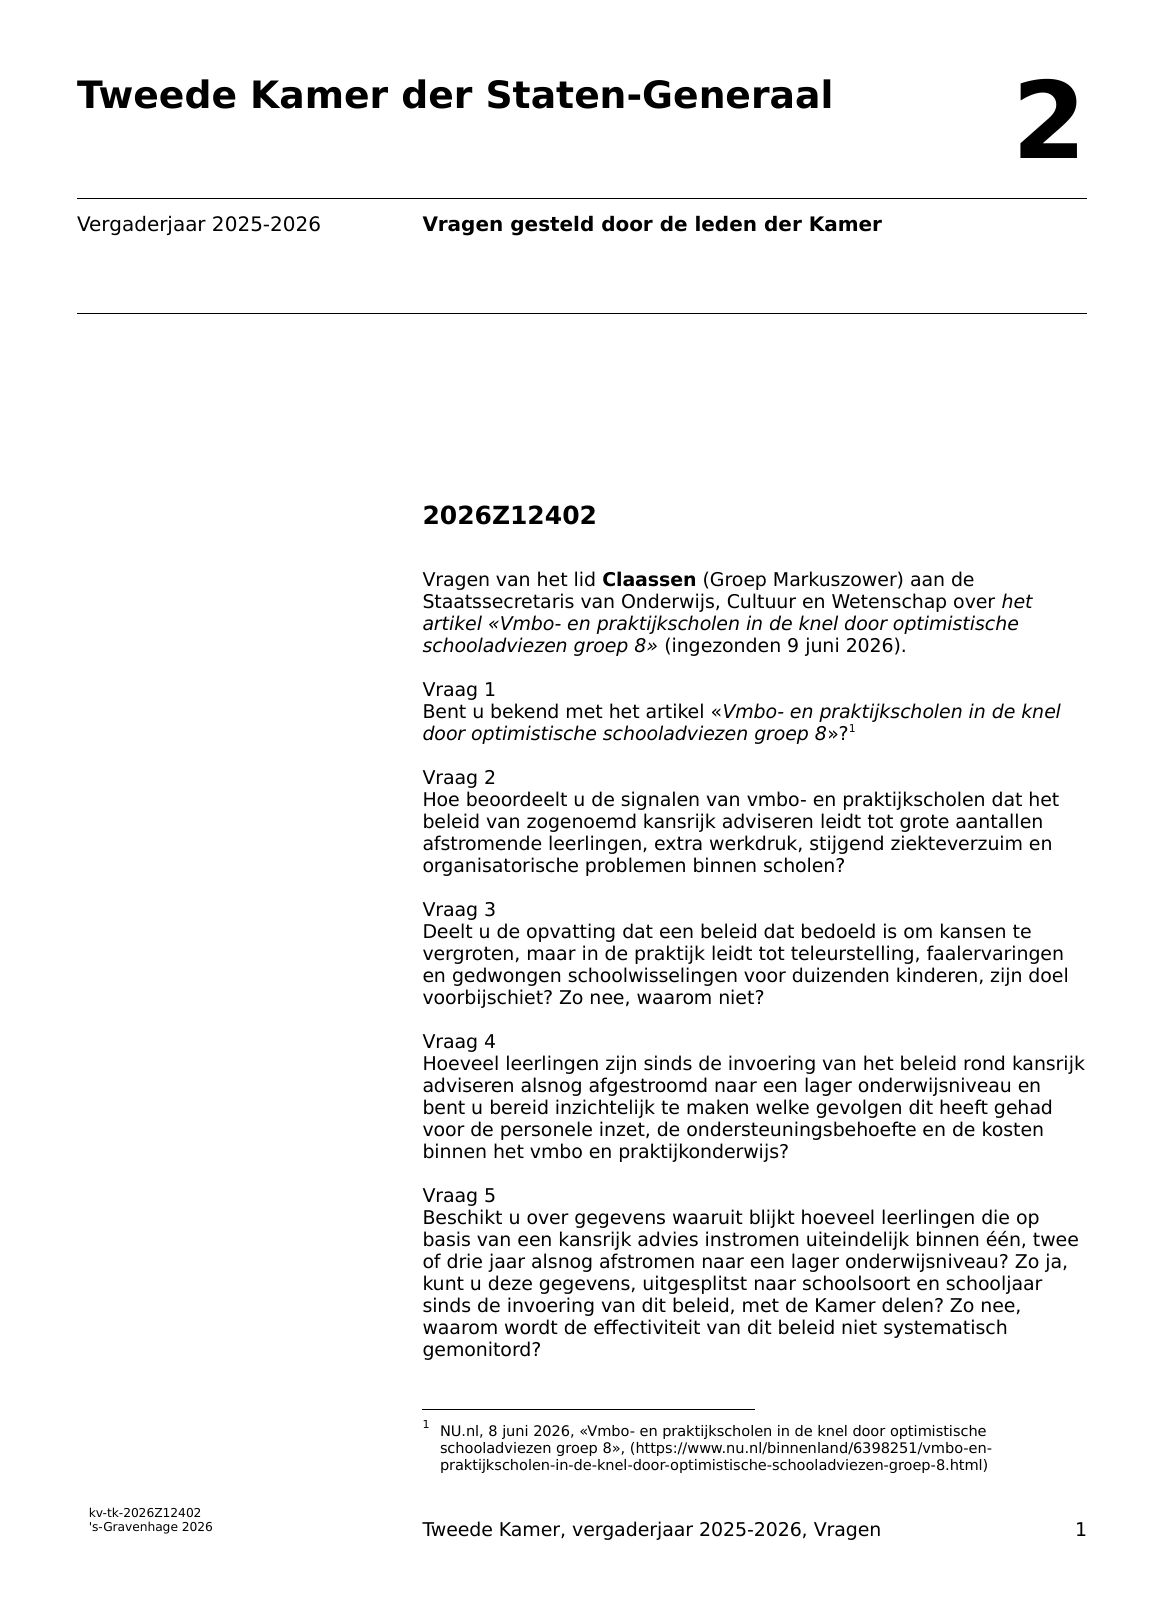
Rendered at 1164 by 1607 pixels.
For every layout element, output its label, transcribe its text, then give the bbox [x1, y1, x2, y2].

text Vraag 1 [422, 679, 1087, 701]
text kv-tk-2026Z12402 [88, 1506, 323, 1520]
text Vraag 3 [422, 899, 1087, 921]
text Beschikt u over gegevens waaruit blijkt hoeveel leerlingen die op basis van een kansrijk advies instromen uiteindelijk binnen één, twee of drie jaar alsnog afstromen naar een lager onderwijsniveau? Zo ja, kunt u deze gegevens, uitgesplitst naar schoolsoort en schooljaar sinds de invoering van dit beleid, met de Kamer delen? Zo nee, waarom wordt de effectiviteit van dit beleid niet systematisch gemonitord? [422, 1207, 1087, 1361]
text Hoe beoordeelt u de signalen van vmbo- en praktijkscholen dat het beleid van zogenoemd kansrijk adviseren leidt tot grote aantallen afstromende leerlingen, extra werkdruk, stijgend ziekteverzuim en organisatorische problemen binnen scholen? [422, 789, 1087, 877]
text 's-Gravenhage 2026 [88, 1520, 323, 1534]
table_cell Vergaderjaar 2025-2026 [77, 199, 422, 313]
text Vraag 2 [422, 767, 1087, 789]
text Hoeveel leerlingen zijn sinds de invoering van het beleid rond kansrijk adviseren alsnog afgestroomd naar een lager onderwijsniveau en bent u bereid inzichtelijk te maken welke gevolgen dit heeft gehad voor de personele inzet, de ondersteuningsbehoefte en de kosten binnen het vmbo en praktijkonderwijs? [422, 1053, 1087, 1163]
table_cell Vragen gesteld door de leden der Kamer [422, 199, 1087, 313]
text NU.nl, 8 juni 2026, «Vmbo- en praktijkscholen in de knel door optimistische schooladviezen groep 8», (https://www.nu.nl/binnenland/6398251/vmbo-en-praktijkscholen-in-de-knel-door-optimistische-schooladviezen-groep-8.html) [422, 1418, 1087, 1474]
table_header 2 [886, 59, 1087, 198]
text 2026Z12402 [422, 501, 1087, 531]
text Vraag 5 [422, 1185, 1087, 1207]
table_header Tweede Kamer der Staten-Generaal [77, 59, 886, 198]
text Bent u bekend met het artikel «Vmbo- en praktijkscholen in de knel door optimistische schooladviezen groep 8»? [422, 701, 1087, 745]
text Vragen van het lid Claassen (Groep Markuszower) aan de Staatssecretaris van Onderwijs, Cultuur en Wetenschap over het artikel «Vmbo- en praktijkscholen in de knel door optimistische schooladviezen groep 8» (ingezonden 9 juni 2026). [422, 569, 1087, 657]
text Deelt u de opvatting dat een beleid dat bedoeld is om kansen te vergroten, maar in de praktijk leidt tot teleurstelling, faalervaringen en gedwongen schoolwisselingen voor duizenden kinderen, zijn doel voorbijschiet? Zo nee, waarom niet? [422, 921, 1087, 1009]
text Vraag 4 [422, 1031, 1087, 1053]
